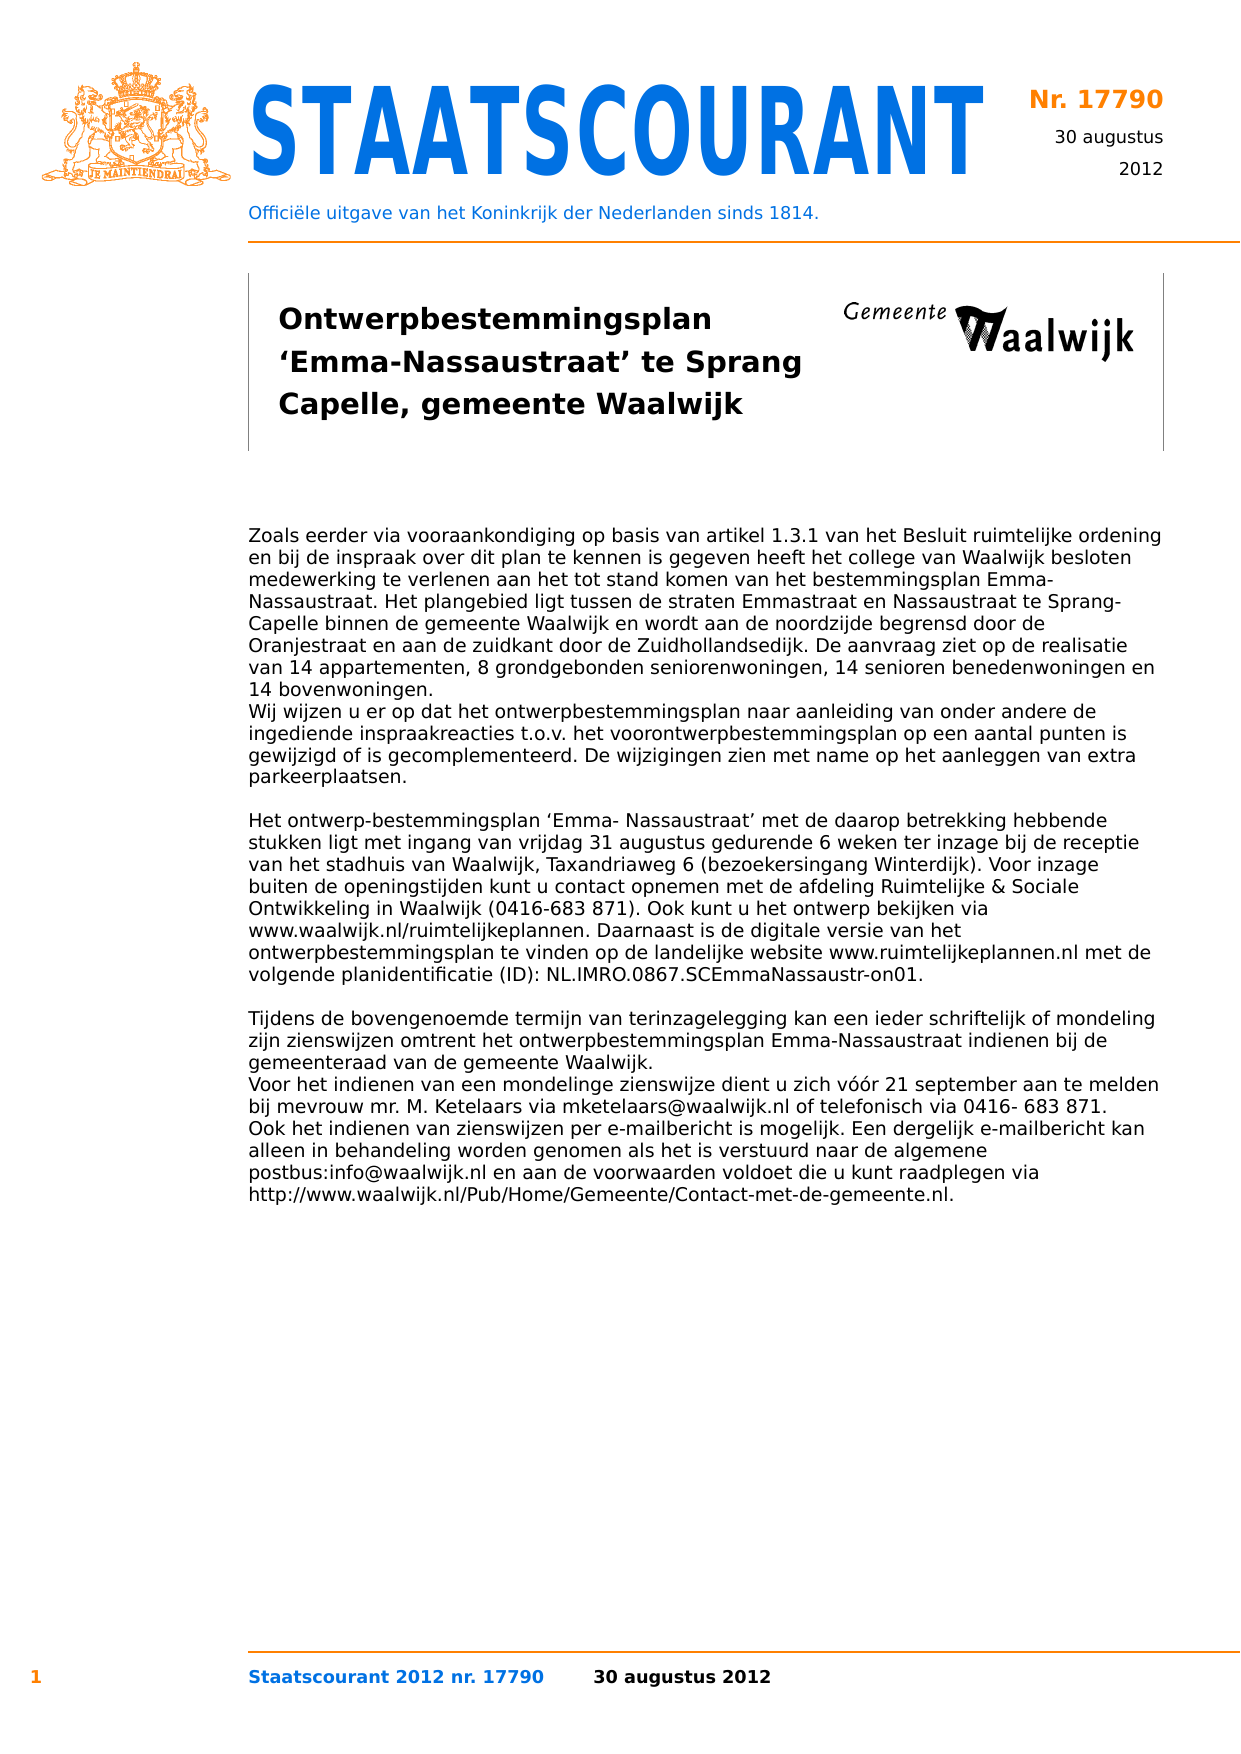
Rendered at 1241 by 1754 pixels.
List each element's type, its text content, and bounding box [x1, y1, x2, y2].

text Het ontwerp-bestemmingsplan ‘Emma- Nassaustraat’ met de daarop betrekking hebbende stukken ligt met ingang van vrijdag 31 augustus gedurende 6 weken ter inzage bij de receptie van het stadhuis van Waalwijk, Taxandriaweg 6 (bezoekersingang Winterdijk). Voor inzage buiten de openingstijden kunt u contact opnemen met de afdeling Ruimtelijke & Sociale Ontwikkeling in Waalwijk (0416-683 871). Ook kunt u het ontwerp bekijken via www.waalwijk.nl/ruimtelijkeplannen. Daarnaast is de digitale versie van het ontwerpbestemmingsplan te vinden op de landelijke website www.ruimtelijkeplannen.nl met de volgende planidentificatie (ID): NL.IMRO.0867.SCEmmaNassaustr-on01. [248, 810, 1163, 986]
text Ook het indienen van zienswijzen per e-mailbericht is mogelijk. Een dergelijk e-mailbericht kan alleen in behandeling worden genomen als het is verstuurd naar de algemene postbus:info@waalwijk.nl en aan de voorwaarden voldoet die u kunt raadplegen via http://www.waalwijk.nl/Pub/Home/Gemeente/Contact-met-de-gemeente.nl. [248, 1118, 1163, 1206]
table_cell 30 augustus [998, 121, 1240, 153]
table_header Nr. 17790 [998, 62, 1240, 121]
text Tijdens de bovengenoemde termijn van terinzagelegging kan een ieder schriftelijk of mondeling zijn zienswijzen omtrent het ontwerpbestemmingsplan Emma-Nassaustraat indienen bij de gemeenteraad van de gemeente Waalwijk. [248, 1008, 1163, 1074]
picture [41, 62, 231, 186]
text Wij wijzen u er op dat het ontwerpbestemmingsplan naar aanleiding van onder andere de ingediende inspraakreacties t.o.v. het voorontwerpbestemmingsplan op een aantal punten is gewijzigd of is gecomplementeerd. De wijzigingen zien met name op het aanleggen van extra parkeerplaatsen. [248, 701, 1163, 788]
table_header STAATSCOURANT [248, 62, 998, 203]
text Voor het indienen van een mondelinge zienswijze dient u zich vóór 21 september aan te melden bij mevrouw mr. M. Ketelaars via mketelaars@waalwijk.nl of telefonisch via 0416- 683 871. [248, 1074, 1163, 1118]
text Zoals eerder via vooraankondiging op basis van artikel 1.3.1 van het Besluit ruimtelijke ordening en bij de inspraak over dit plan te kennen is gegeven heeft het college van Waalwijk besloten medewerking te verlenen aan het tot stand komen van het bestemmingsplan Emma-Nassaustraat. Het plangebied ligt tussen de straten Emmastraat en Nassaustraat te Sprang-Capelle binnen de gemeente Waalwijk en wordt aan de noordzijde begrensd door de Oranjestraat en aan de zuidkant door de Zuidhollandsedijk. De aanvraag ziet op de realisatie van 14 appartementen, 8 grondgebonden seniorenwoningen, 14 senioren benedenwoningen en 14 bovenwoningen. [248, 525, 1163, 701]
picture [844, 302, 1134, 362]
table_header [25, 62, 248, 241]
table_cell Officiële uitgave van het Koninkrijk der Nederlanden sinds 1814. [248, 203, 1240, 241]
table_cell 2012 [998, 153, 1240, 203]
subtitle Ontwerpbestemmingsplan ‘Emma-Nassaustraat’ te Sprang Capelle, gemeente Waalwijk [249, 273, 1163, 451]
